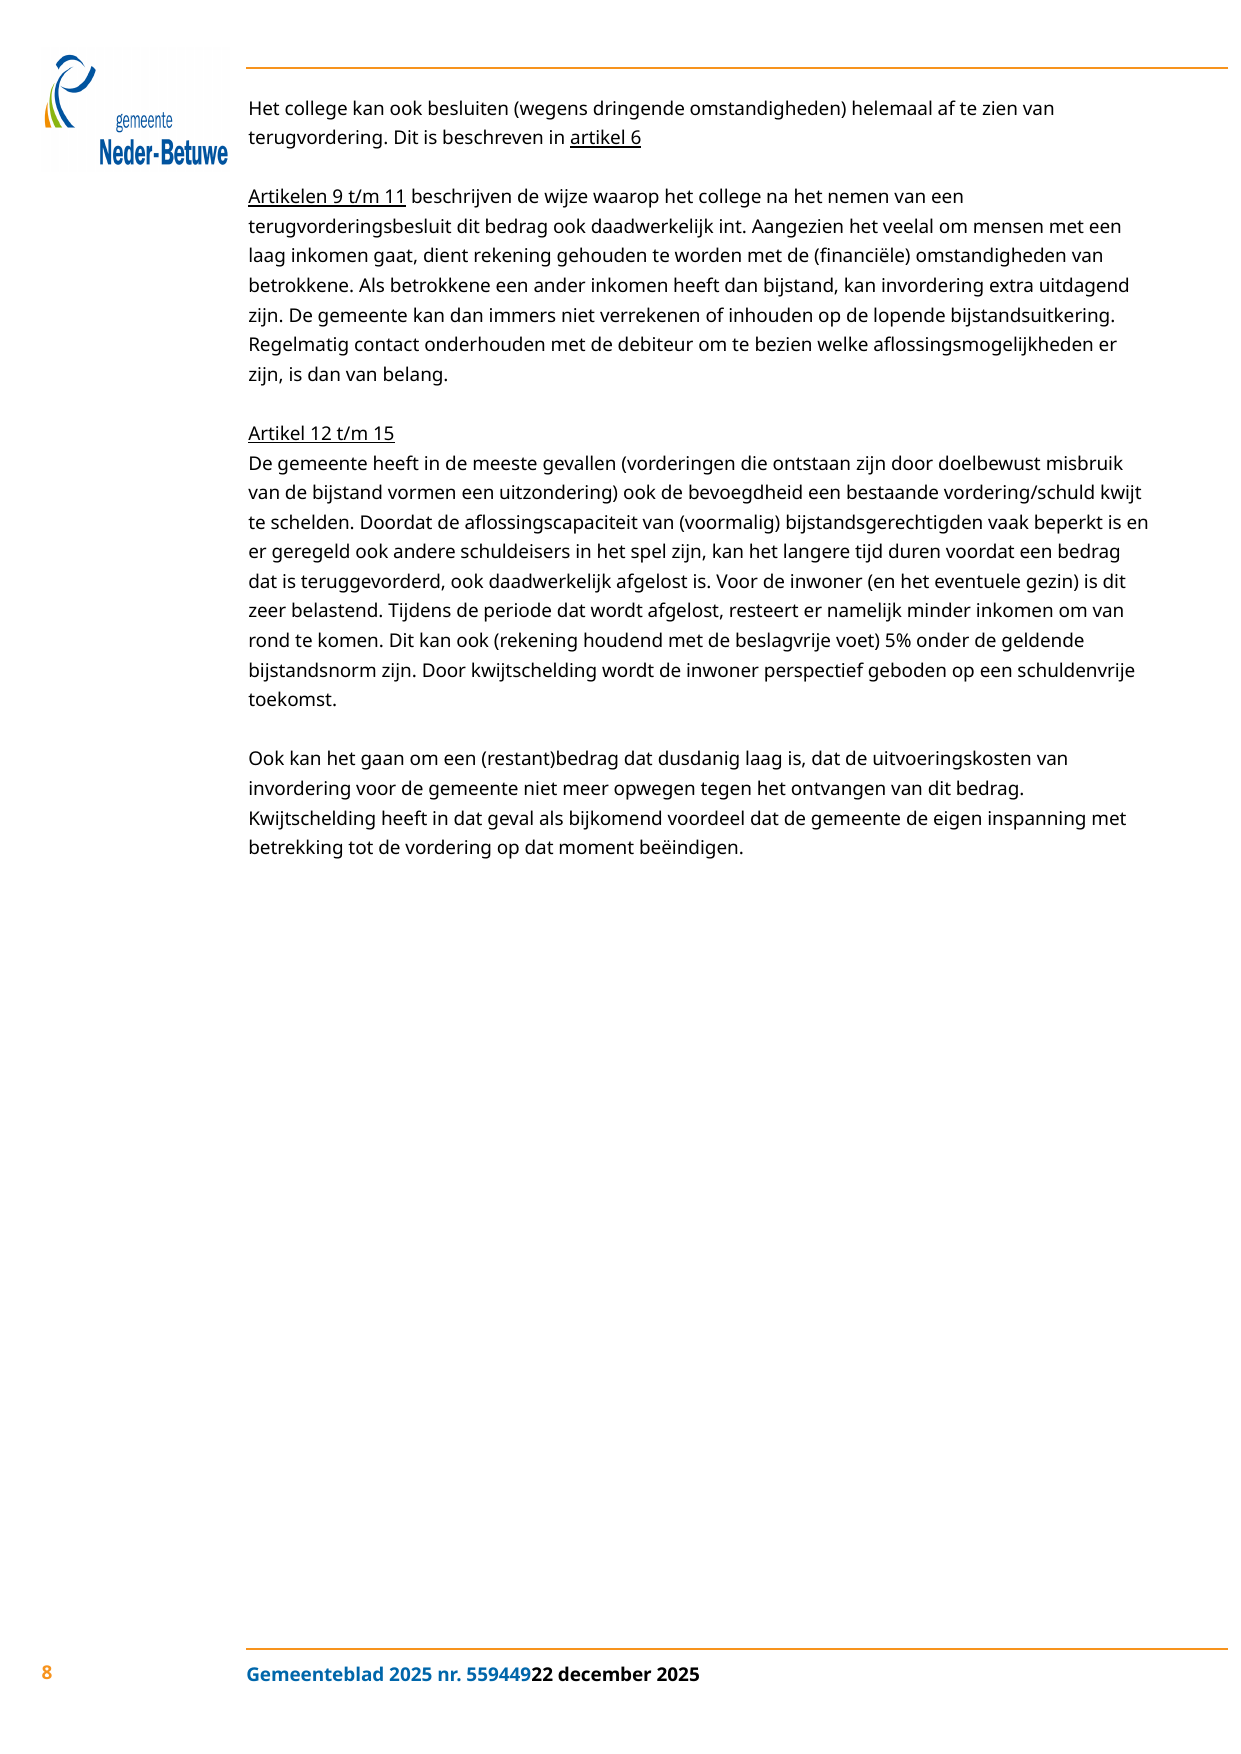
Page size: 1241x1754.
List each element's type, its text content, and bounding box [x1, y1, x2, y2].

text De gemeente heeft in de meeste gevallen (vorderingen die ontstaan zijn door doelbewust misbruik van de bijstand vormen een uitzondering) ook de bevoegdheid een bestaande vordering/schuld kwijt te schelden. Doordat de aflossingscapaciteit van (voormalig) bijstandsgerechtigden vaak beperkt is en er geregeld ook andere schuldeisers in het spel zijn, kan het langere tijd duren voordat een bedrag dat is teruggevorderd, ook daadwerkelijk afgelost is. Voor de inwoner (en het eventuele gezin) is dit zeer belastend. Tijdens de periode dat wordt afgelost, resteert er namelijk minder inkomen om van rond te komen. Dit kan ook (rekening houdend met de beslagvrije voet) 5% onder de geldende bijstandsnorm zijn. Door kwijtschelding wordt de inwoner perspectief geboden op een schuldenvrije toekomst. [248, 450, 1152, 712]
text Ook kan het gaan om een (restant)bedrag dat dusdanig laag is, dat de uitvoeringskosten van invordering voor de gemeente niet meer opwegen tegen het ontvangen van dit bedrag. Kwijtschelding heeft in dat geval als bijkomend voordeel dat de gemeente de eigen inspanning met betrekking tot de vordering op dat moment beëindigen. [248, 746, 1152, 860]
text Artikel 12 t/m 15 [248, 420, 1152, 446]
text Artikelen 9 t/m 11 beschrijven de wijze waarop het college na het nemen van een terugvorderingsbesluit dit bedrag ook daadwerkelijk int. Aangezien het veelal om mensen met een laag inkomen gaat, dient rekening gehouden te worden met de (financiële) omstandigheden van betrokkene. Als betrokkene een ander inkomen heeft dan bijstand, kan invordering extra uitdagend zijn. De gemeente kan dan immers niet verrekenen of inhouden op de lopende bijstandsuitkering. Regelmatig contact onderhouden met de debiteur om te bezien welke aflossingsmogelijkheden er zijn, is dan van belang. [248, 183, 1152, 387]
picture [41, 47, 231, 172]
text Het college kan ook besluiten (wegens dringende omstandigheden) helemaal af te zien van terugvordering. Dit is beschreven in artikel 6 [248, 95, 1152, 150]
